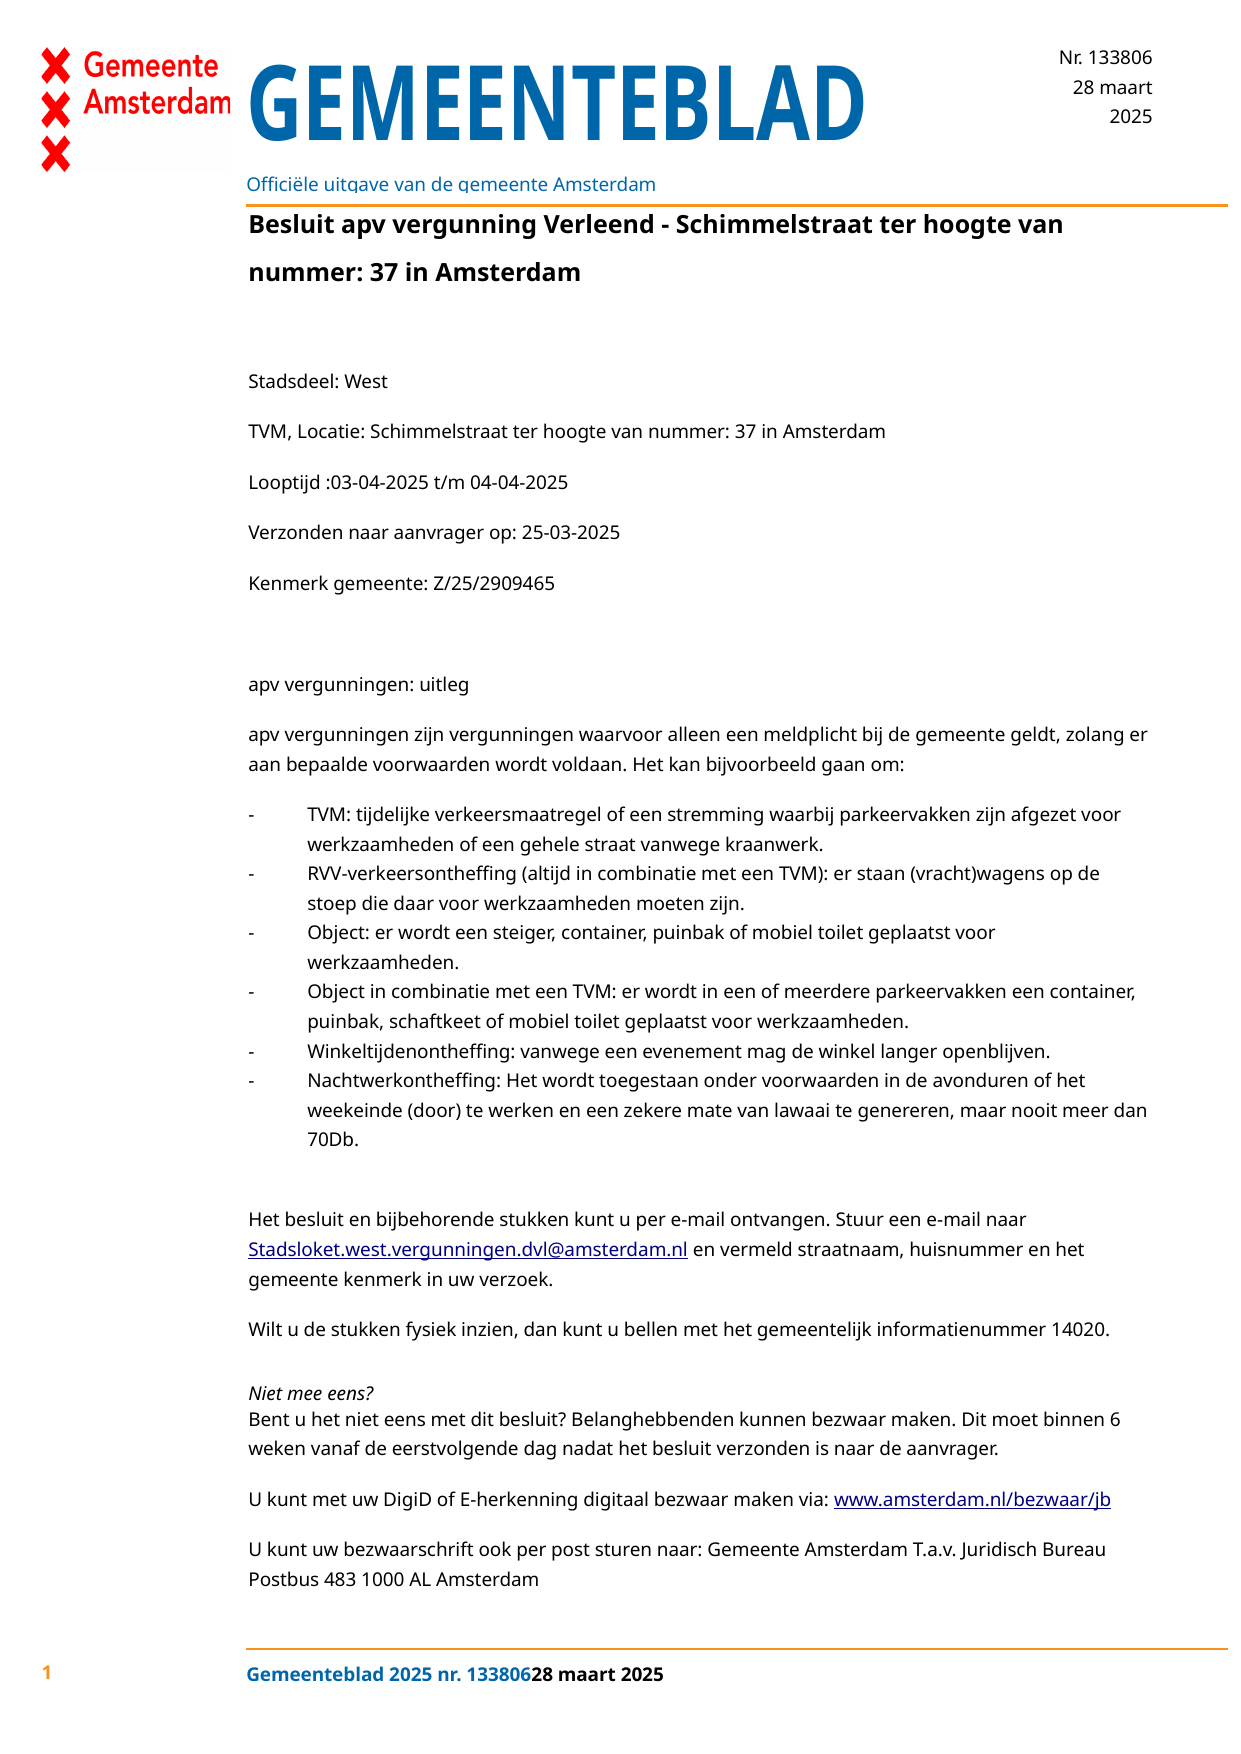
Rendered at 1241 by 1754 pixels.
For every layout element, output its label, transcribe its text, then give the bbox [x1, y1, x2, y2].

text Kenmerk gemeente: Z/25/2909465 [248, 570, 1152, 596]
list RVV-verkeersontheffing (altijd in combinatie met een TVM): er staan (vracht)wagens op de stoep die daar voor werkzaamheden moeten zijn. [248, 860, 1152, 916]
list Object in combinatie met een TVM: er wordt in een of meerdere parkeervakken een container, puinbak, schaftkeet of mobiel toilet geplaatst voor werkzaamheden. [248, 979, 1152, 1034]
text Bent u het niet eens met dit besluit? Belanghebbenden kunnen bezwaar maken. Dit moet binnen 6 weken vanaf de eerstvolgende dag nadat het besluit verzonden is naar de aanvrager. [248, 1406, 1152, 1461]
text Besluit apv vergunning Verleend - Schimmelstraat ter hoogte van nummer: 37 in Amsterdam [248, 207, 1152, 288]
text Niet mee eens? [248, 1380, 1152, 1406]
picture [41, 47, 231, 172]
list Winkeltijdenontheffing: vanwege een evenement mag de winkel langer openblijven. [248, 1038, 1152, 1064]
text Verzonden naar aanvrager op: 25-03-2025 [248, 519, 1152, 545]
text apv vergunningen zijn vergunningen waarvoor alleen een meldplicht bij de gemeente geldt, zolang er aan bepaalde voorwaarden wordt voldaan. Het kan bijvoorbeeld gaan om: [248, 721, 1152, 777]
text U kunt met uw DigiD of E-herkenning digitaal bezwaar maken via: www.amsterdam.nl/bezwaar/jb [248, 1486, 1152, 1512]
text apv vergunningen: uitleg [248, 671, 1152, 697]
text Stadsdeel: West [248, 368, 1152, 394]
text U kunt uw bezwaarschrift ook per post sturen naar: Gemeente Amsterdam T.a.v. Juridisch Bureau Postbus 483 1000 AL Amsterdam [248, 1536, 1152, 1592]
list TVM: tijdelijke verkeersmaatregel of een stremming waarbij parkeervakken zijn afgezet voor werkzaamheden of een gehele straat vanwege kraanwerk. [248, 801, 1152, 857]
text Het besluit en bijbehorende stukken kunt u per e-mail ontvangen. Stuur een e-mail naar Stadsloket.west.vergunningen.dvl@amsterdam.nl en vermeld straatnaam, huisnummer en het gemeente kenmerk in uw verzoek. [248, 1207, 1152, 1292]
text Looptijd :03-04-2025 t/m 04-04-2025 [248, 469, 1152, 495]
text Wilt u de stukken fysiek inzien, dan kunt u bellen met het gemeentelijk informatienummer 14020. [248, 1316, 1152, 1342]
list Nachtwerkontheffing: Het wordt toegestaan onder voorwaarden in de avonduren of het weekeinde (door) te werken en een zekere mate van lawaai te genereren, maar nooit meer dan 70Db. [248, 1067, 1152, 1152]
text TVM, Locatie: Schimmelstraat ter hoogte van nummer: 37 in Amsterdam [248, 419, 1152, 444]
list Object: er wordt een steiger, container, puinbak of mobiel toilet geplaatst voor werkzaamheden. [248, 919, 1152, 975]
